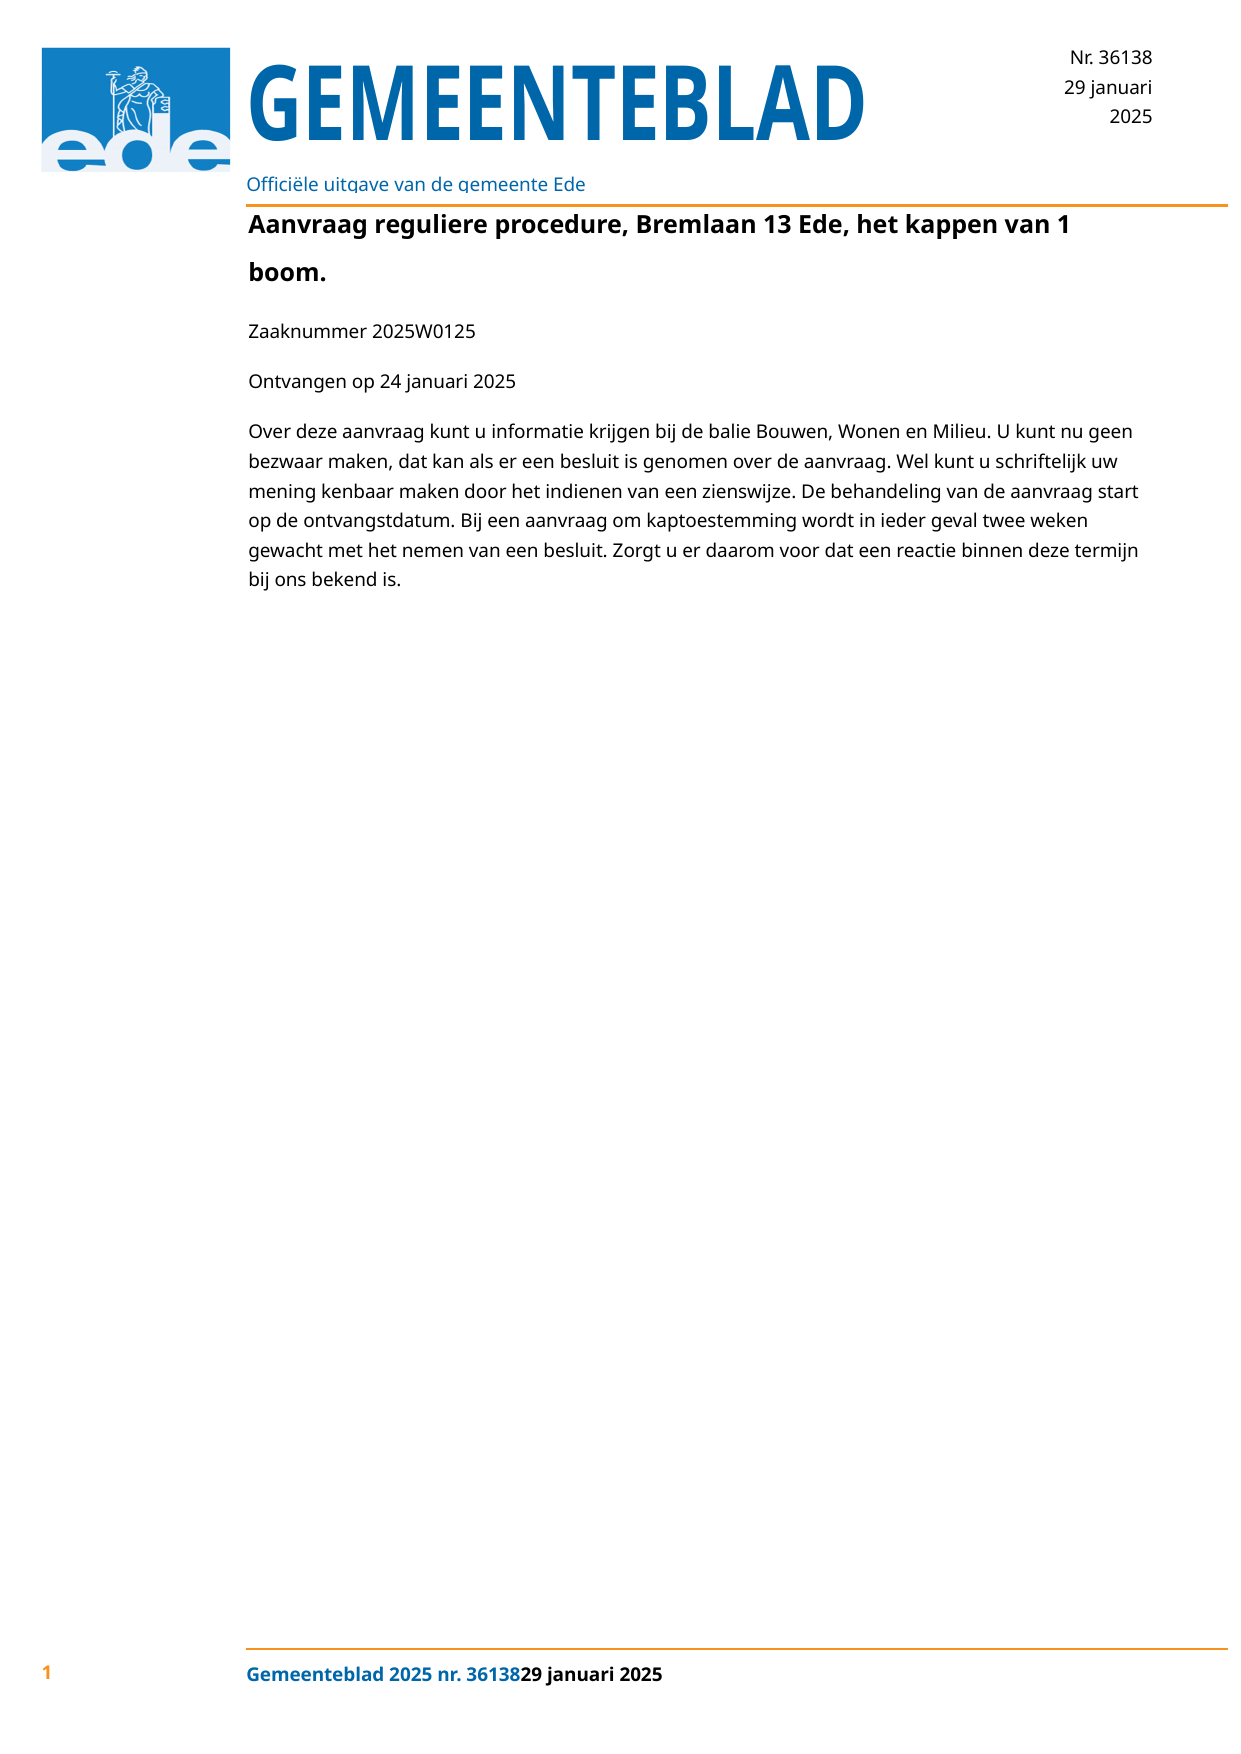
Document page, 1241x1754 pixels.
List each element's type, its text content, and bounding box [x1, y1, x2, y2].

text Ontvangen op 24 januari 2025 [248, 368, 1152, 394]
picture [41, 47, 231, 172]
text Over deze aanvraag kunt u informatie krijgen bij de balie Bouwen, Wonen en Milieu. U kunt nu geen bezwaar maken, dat kan als er een besluit is genomen over de aanvraag. Wel kunt u schriftelijk uw mening kenbaar maken door het indienen van een zienswijze. De behandeling van de aanvraag start op de ontvangstdatum. Bij een aanvraag om kaptoestemming wordt in ieder geval twee weken gewacht met het nemen van een besluit. Zorgt u er daarom voor dat een reactie binnen deze termijn bij ons bekend is. [248, 419, 1152, 592]
text Aanvraag reguliere procedure, Bremlaan 13 Ede, het kappen van 1 boom. [248, 207, 1152, 288]
text Zaaknummer 2025W0125 [248, 318, 1152, 344]
